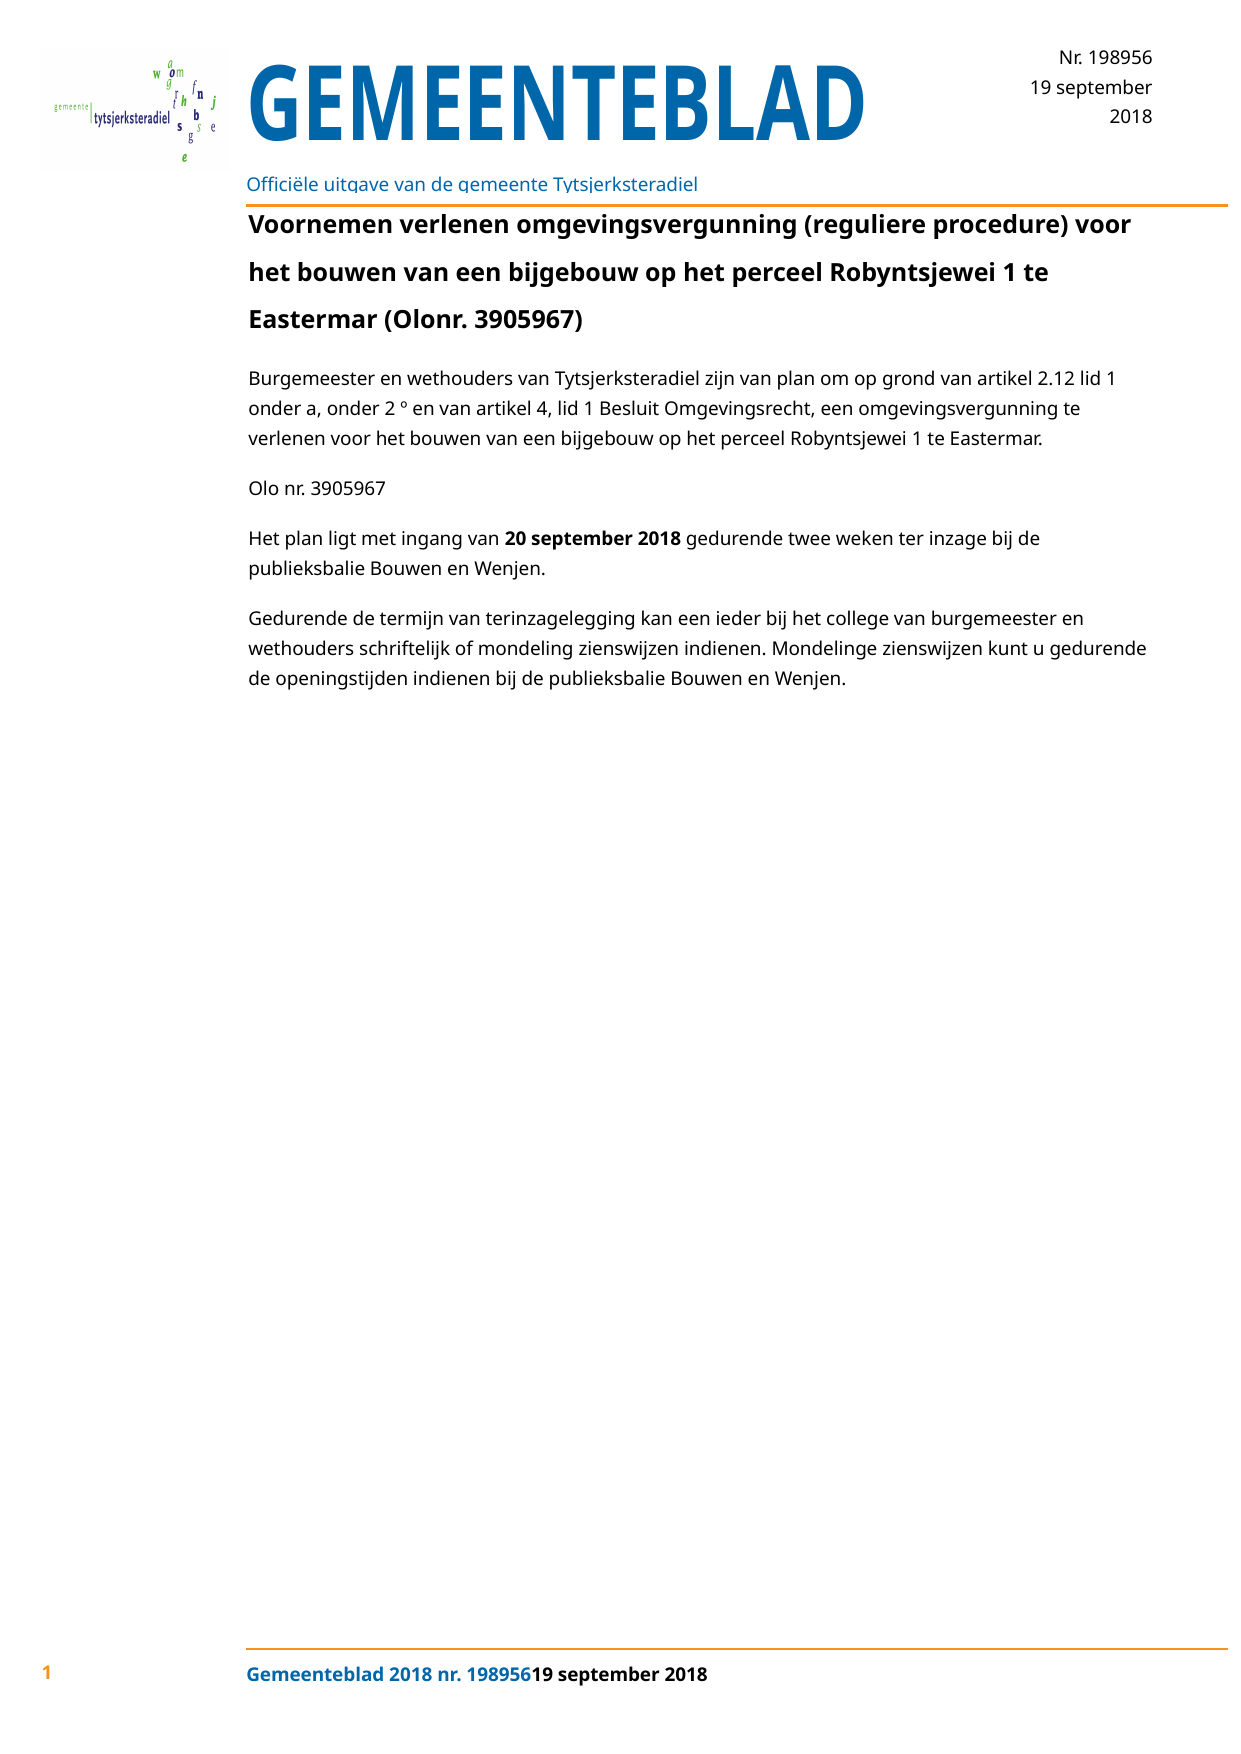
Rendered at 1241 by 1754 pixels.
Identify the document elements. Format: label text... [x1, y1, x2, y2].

text Voornemen verlenen omgevingsvergunning (reguliere procedure) voor het bouwen van een bijgebouw op het perceel Robyntsjewei 1 te Eastermar (Olonr. 3905967) [248, 207, 1152, 336]
text Gedurende de termijn van terinzagelegging kan een ieder bij het college van burgemeester en wethouders schriftelijk of mondeling zienswijzen indienen. Mondelinge zienswijzen kunt u gedurende de openingstijden indienen bij de publieksbalie Bouwen en Wenjen. [248, 606, 1152, 690]
text Het plan ligt met ingang van 20 september 2018 gedurende twee weken ter inzage bij de publieksbalie Bouwen en Wenjen. [248, 526, 1152, 581]
text Olo nr. 3905967 [248, 475, 1152, 501]
text Burgemeester en wethouders van Tytsjerksteradiel zijn van plan om op grond van artikel 2.12 lid 1 onder a, onder 2 º en van artikel 4, lid 1 Besluit Omgevingsrecht, een omgevingsvergunning te verlenen voor het bouwen van een bijgebouw op het perceel Robyntsjewei 1 te Eastermar. [248, 366, 1152, 450]
picture [41, 47, 231, 172]
